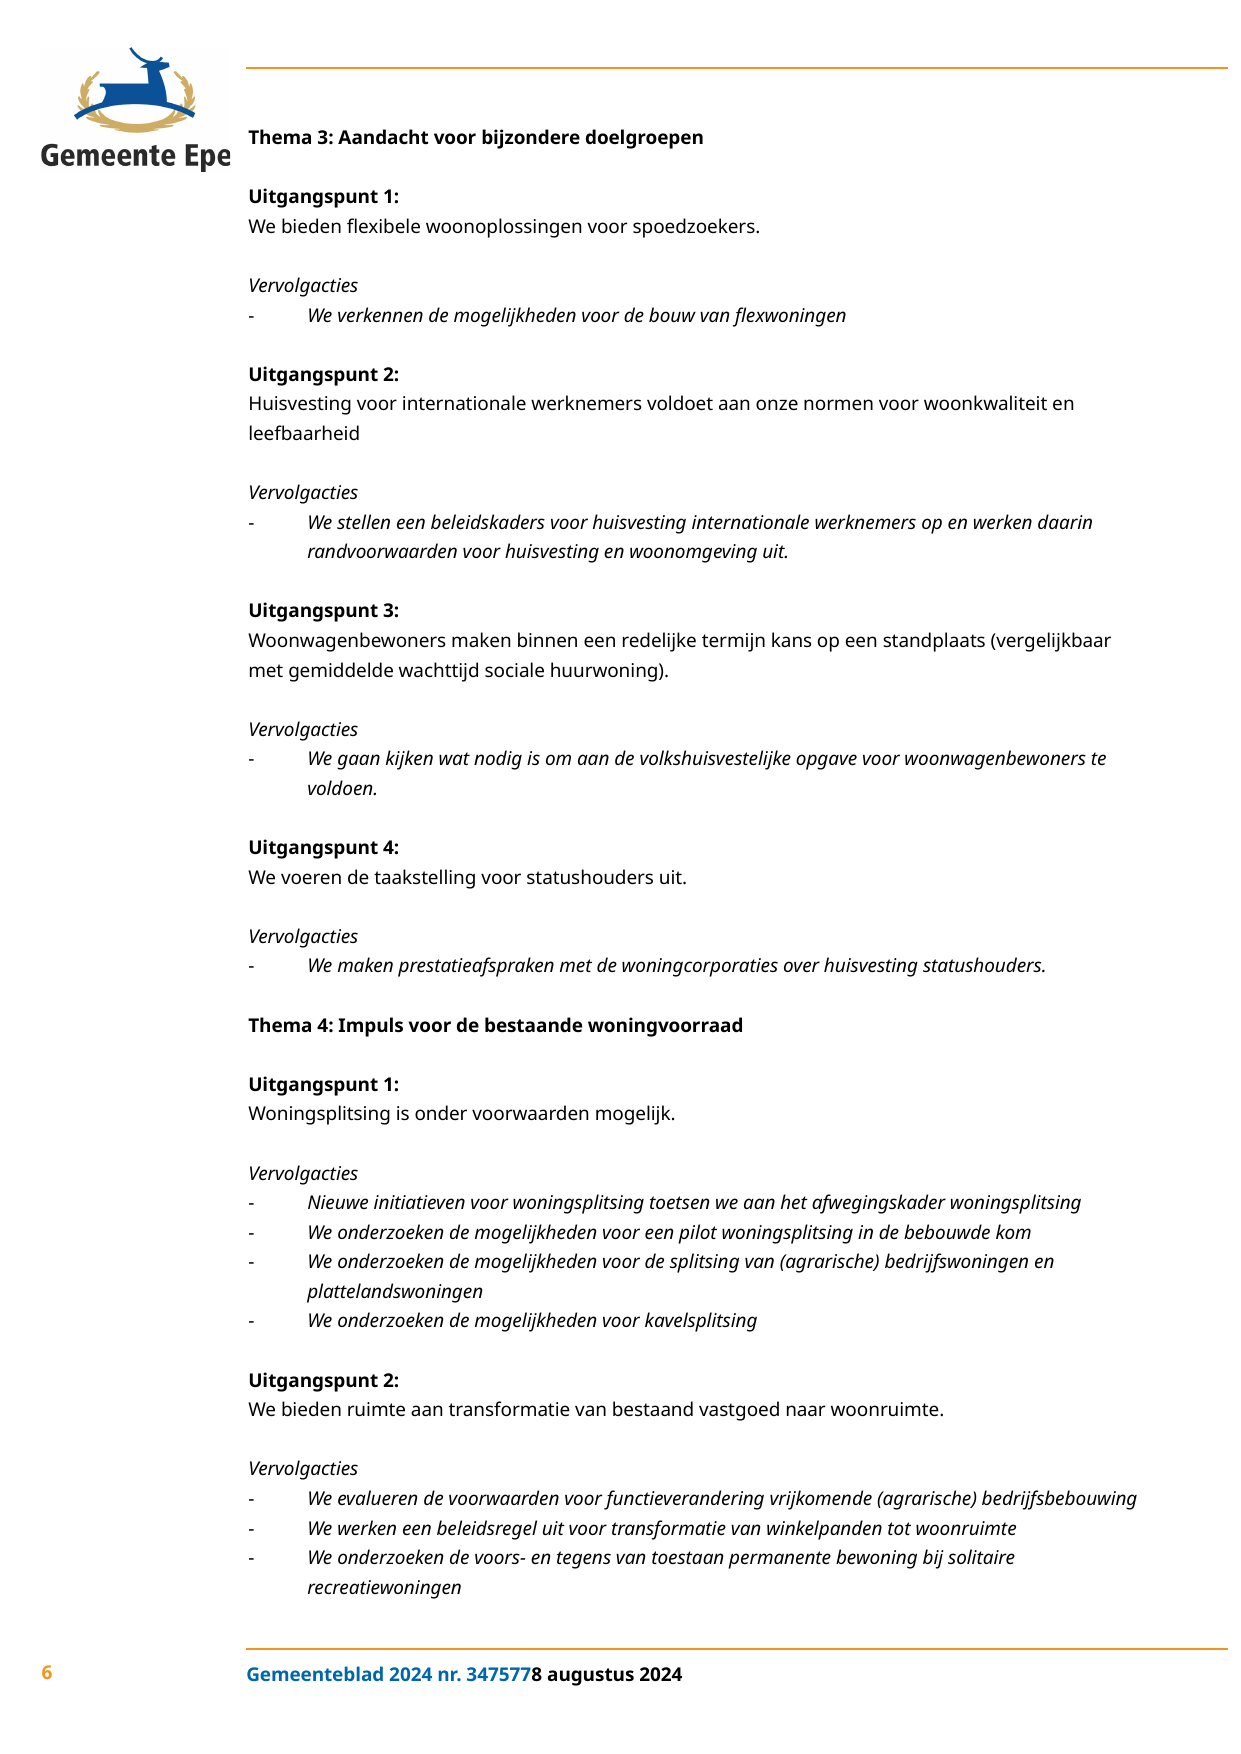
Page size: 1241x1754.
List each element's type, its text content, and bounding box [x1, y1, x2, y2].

list We evalueren de voorwaarden voor functieverandering vrijkomende (agrarische) bedrijfsbebouwing [248, 1485, 1152, 1511]
text Woonwagenbewoners maken binnen een redelijke termijn kans op een standplaats (vergelijkbaar met gemiddelde wachttijd sociale huurwoning). [248, 627, 1152, 683]
text Uitgangspunt 1: [248, 1071, 1152, 1097]
text Thema 3: Aandacht voor bijzondere doelgroepen [248, 124, 1152, 150]
list We onderzoeken de voors- en tegens van toestaan permanente bewoning bij solitaire recreatiewoningen [248, 1544, 1152, 1600]
text Thema 4: Impuls voor de bestaande woningvoorraad [248, 1012, 1152, 1038]
list We gaan kijken wat nodig is om aan de volkshuisvestelijke opgave voor woonwagenbewoners te voldoen. [248, 746, 1152, 801]
text Uitgangspunt 2: [248, 361, 1152, 387]
list We onderzoeken de mogelijkheden voor de splitsing van (agrarische) bedrijfswoningen en plattelandswoningen [248, 1248, 1152, 1304]
text Vervolgacties [248, 1160, 1152, 1186]
text We bieden ruimte aan transformatie van bestaand vastgoed naar woonruimte. [248, 1396, 1152, 1422]
text Vervolgacties [248, 479, 1152, 505]
list Nieuwe initiatieven voor woningsplitsing toetsen we aan het afwegingskader woningsplitsing [248, 1189, 1152, 1215]
text Vervolgacties [248, 923, 1152, 949]
list We stellen een beleidskaders voor huisvesting internationale werknemers op en werken daarin randvoorwaarden voor huisvesting en woonomgeving uit. [248, 509, 1152, 564]
text Woningsplitsing is onder voorwaarden mogelijk. [248, 1101, 1152, 1126]
list We onderzoeken de mogelijkheden voor kavelsplitsing [248, 1308, 1152, 1333]
list We maken prestatieafspraken met de woningcorporaties over huisvesting statushouders. [248, 953, 1152, 978]
text Uitgangspunt 2: [248, 1367, 1152, 1393]
picture [41, 47, 231, 172]
text We bieden flexibele woonoplossingen voor spoedzoekers. [248, 213, 1152, 239]
list We onderzoeken de mogelijkheden voor een pilot woningsplitsing in de bebouwde kom [248, 1219, 1152, 1245]
text We voeren de taakstelling voor statushouders uit. [248, 864, 1152, 890]
text Vervolgacties [248, 716, 1152, 742]
text Vervolgacties [248, 1456, 1152, 1481]
text Uitgangspunt 3: [248, 598, 1152, 623]
text Uitgangspunt 4: [248, 834, 1152, 860]
list We verkennen de mogelijkheden voor de bouw van flexwoningen [248, 302, 1152, 328]
text Vervolgacties [248, 272, 1152, 298]
text Uitgangspunt 1: [248, 183, 1152, 209]
text Huisvesting voor internationale werknemers voldoet aan onze normen voor woonkwaliteit en leefbaarheid [248, 391, 1152, 446]
list We werken een beleidsregel uit voor transformatie van winkelpanden tot woonruimte [248, 1515, 1152, 1541]
